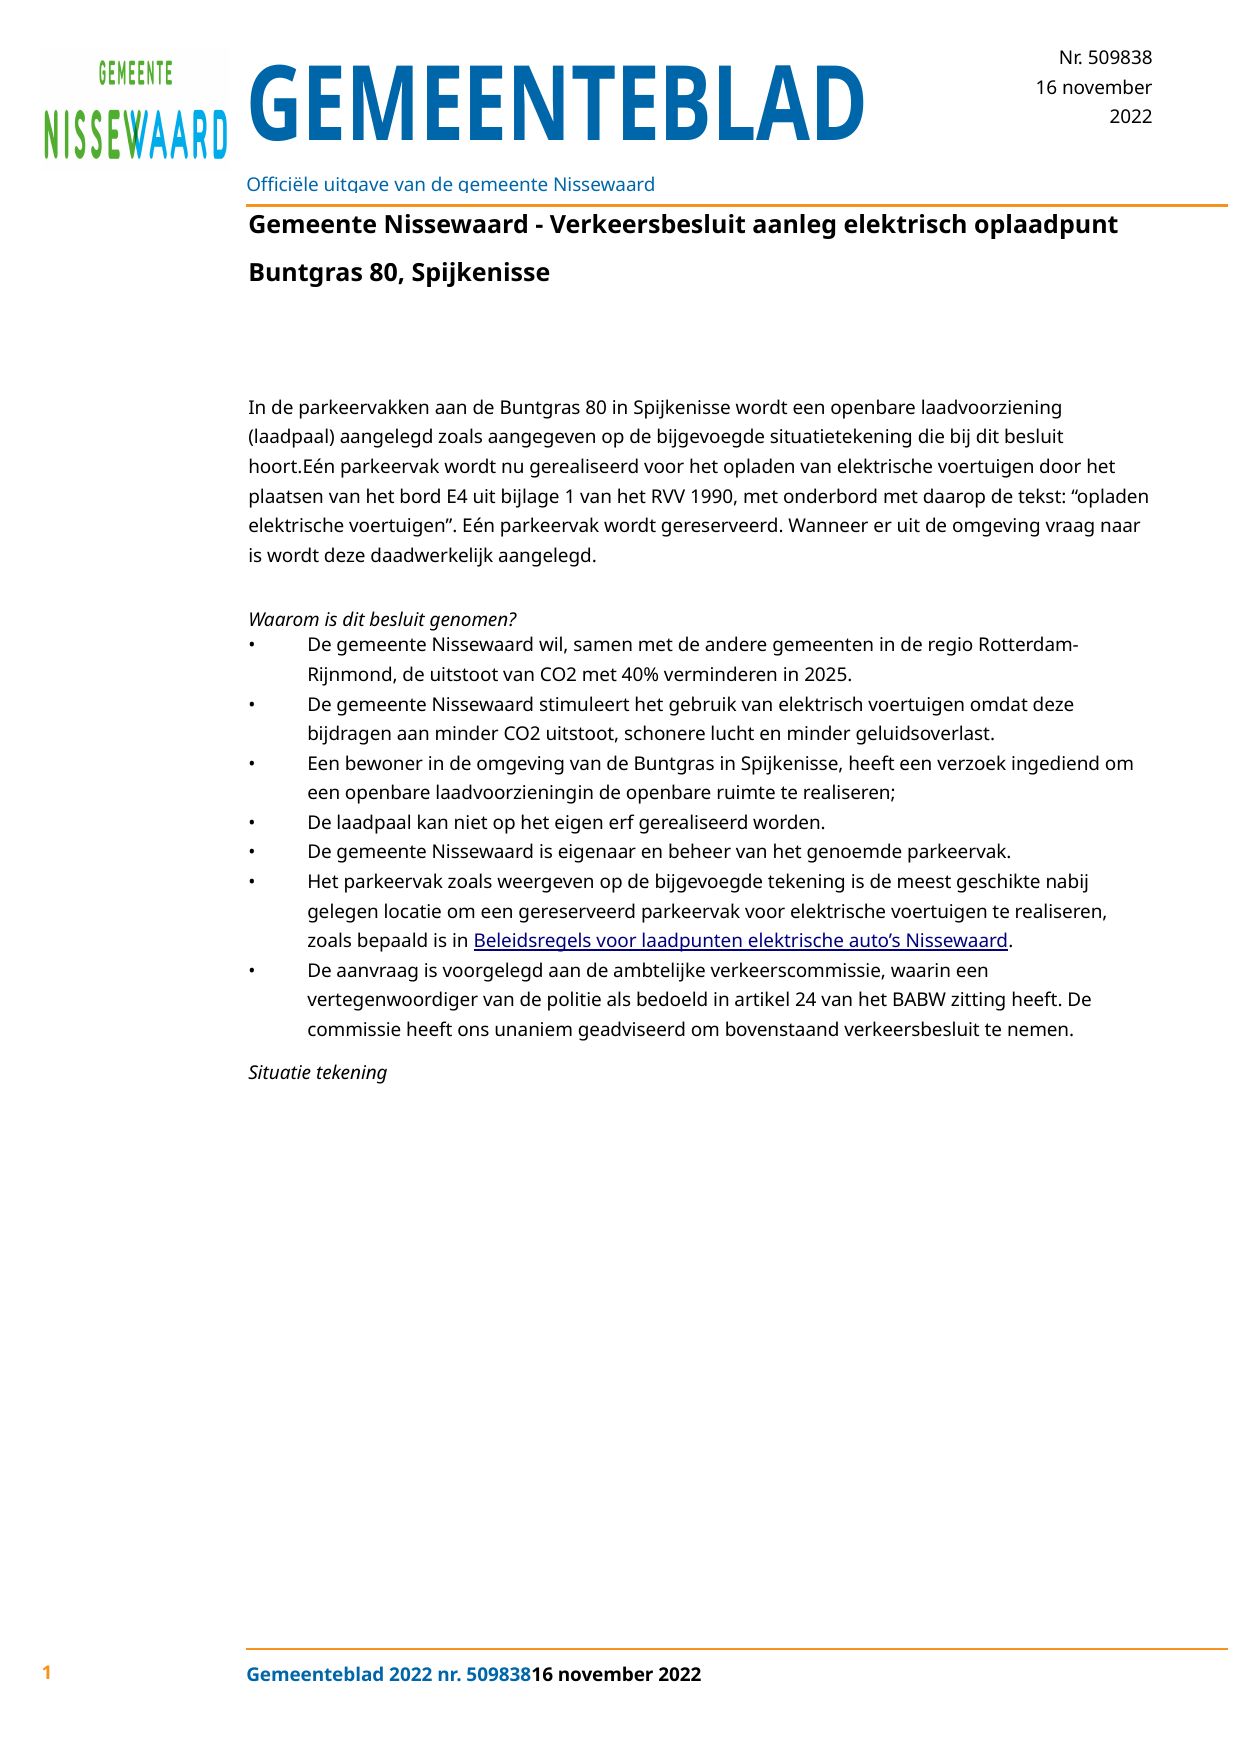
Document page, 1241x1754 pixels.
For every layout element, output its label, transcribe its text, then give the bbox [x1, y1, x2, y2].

list De gemeente Nissewaard is eigenaar en beheer van het genoemde parkeervak. [248, 839, 1152, 864]
text Gemeente Nissewaard - Verkeersbesluit aanleg elektrisch oplaadpunt Buntgras 80, Spijkenisse [248, 207, 1152, 288]
text Waarom is dit besluit genomen? [248, 606, 1152, 632]
text In de parkeervakken aan de Buntgras 80 in Spijkenisse wordt een openbare laadvoorziening (laadpaal) aangelegd zoals aangegeven op de bijgevoegde situatietekening die bij dit besluit hoort.Eén parkeervak wordt nu gerealiseerd voor het opladen van elektrische voertuigen door het plaatsen van het bord E4 uit bijlage 1 van het RVV 1990, met onderbord met daarop de tekst: “opladen elektrische voertuigen”. Eén parkeervak wordt gereserveerd. Wanneer er uit de omgeving vraag naar is wordt deze daadwerkelijk aangelegd. [248, 394, 1152, 568]
list De laadpaal kan niet op het eigen erf gerealiseerd worden. [248, 809, 1152, 835]
text Situatie tekening [248, 1059, 1152, 1085]
list Een bewoner in de omgeving van de Buntgras in Spijkenisse, heeft een verzoek ingediend om een openbare laadvoorzieningin de openbare ruimte te realiseren; [248, 750, 1152, 805]
list De gemeente Nissewaard stimuleert het gebruik van elektrisch voertuigen omdat deze bijdragen aan minder CO2 uitstoot, schonere lucht en minder geluidsoverlast. [248, 691, 1152, 746]
list Het parkeervak zoals weergeven op de bijgevoegde tekening is de meest geschikte nabij gelegen locatie om een gereserveerd parkeervak voor elektrische voertuigen te realiseren, zoals bepaald is in Beleidsregels voor laadpunten elektrische auto’s Nissewaard. [248, 868, 1152, 953]
list De gemeente Nissewaard wil, samen met de andere gemeenten in de regio Rotterdam-Rijnmond, de uitstoot van CO2 met 40% verminderen in 2025. [248, 632, 1152, 687]
picture [41, 47, 231, 172]
list De aanvraag is voorgelegd aan de ambtelijke verkeerscommissie, waarin een vertegenwoordiger van de politie als bedoeld in artikel 24 van het BABW zitting heeft. De commissie heeft ons unaniem geadviseerd om bovenstaand verkeersbesluit te nemen. [248, 957, 1152, 1042]
